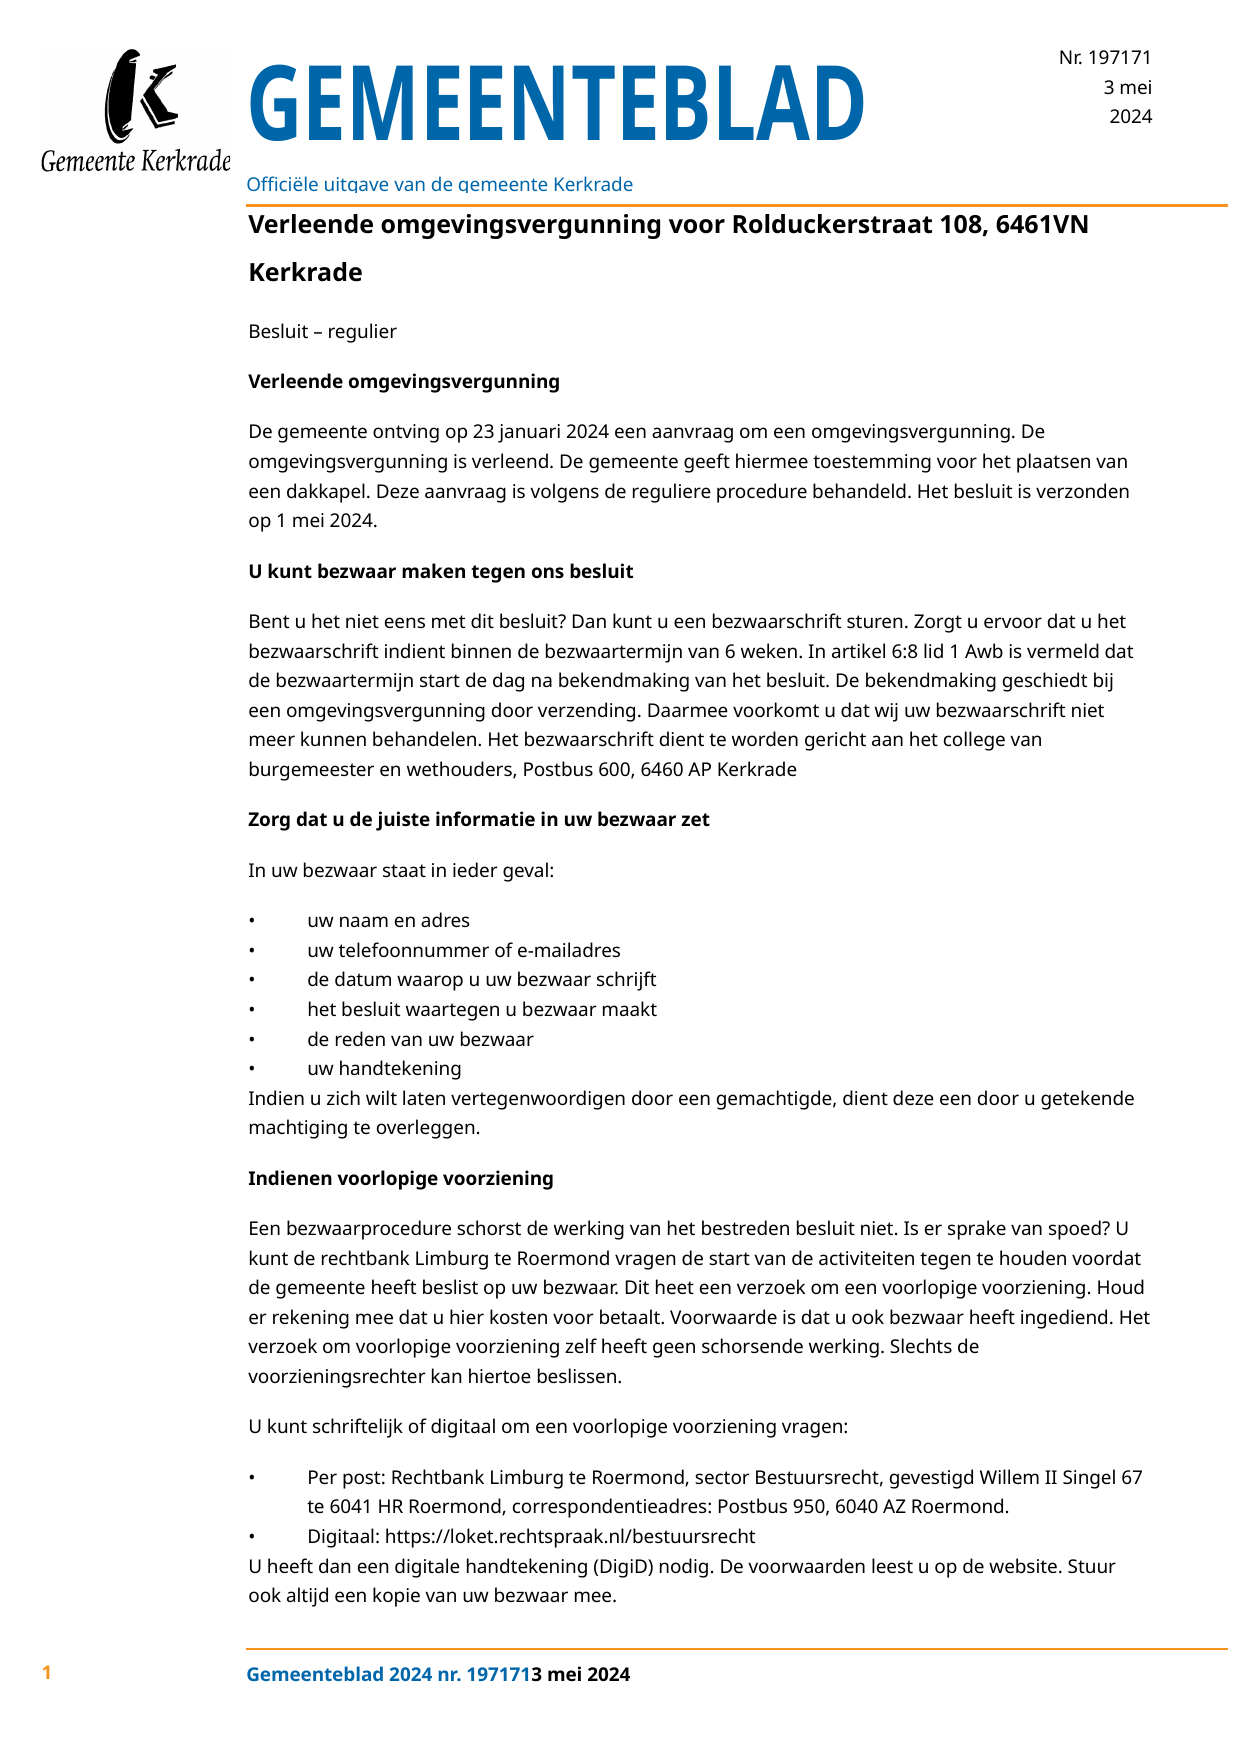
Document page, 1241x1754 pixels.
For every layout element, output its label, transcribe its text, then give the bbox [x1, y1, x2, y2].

text Indienen voorlopige voorziening [248, 1165, 1152, 1191]
text Besluit – regulier [248, 318, 1152, 344]
text Zorg dat u de juiste informatie in uw bezwaar zet [248, 807, 1152, 832]
text Een bezwaarprocedure schorst de werking van het bestreden besluit niet. Is er sprake van spoed? U kunt de rechtbank Limburg te Roermond vragen de start van de activiteiten tegen te houden voordat de gemeente heeft beslist op uw bezwaar. Dit heet een verzoek om een voorlopige voorziening. Houd er rekening mee dat u hier kosten voor betaalt. Voorwaarde is dat u ook bezwaar heeft ingediend. Het verzoek om voorlopige voorziening zelf heeft geen schorsende werking. Slechts de voorzieningsrechter kan hiertoe beslissen. [248, 1215, 1152, 1389]
text Bent u het niet eens met dit besluit? Dan kunt u een bezwaarschrift sturen. Zorgt u ervoor dat u het bezwaarschrift indient binnen de bezwaartermijn van 6 weken. In artikel 6:8 lid 1 Awb is vermeld dat de bezwaartermijn start de dag na bekendmaking van het besluit. De bekendmaking geschiedt bij een omgevingsvergunning door verzending. Daarmee voorkomt u dat wij uw bezwaarschrift niet meer kunnen behandelen. Het bezwaarschrift dient te worden gericht aan het college van burgemeester en wethouders, Postbus 600, 6460 AP Kerkrade [248, 608, 1152, 782]
list uw telefoonnummer of e-mailadres [248, 937, 1152, 963]
text Verleende omgevingsvergunning [248, 368, 1152, 394]
text Indien u zich wilt laten vertegenwoordigen door een gemachtigde, dient deze een door u getekende machtiging te overleggen. [248, 1085, 1152, 1140]
list Per post: Rechtbank Limburg te Roermond, sector Bestuursrecht, gevestigd Willem II Singel 67 te 6041 HR Roermond, correspondentieadres: Postbus 950, 6040 AZ Roermond. [248, 1464, 1152, 1519]
list uw handtekening [248, 1055, 1152, 1081]
list het besluit waartegen u bezwaar maakt [248, 996, 1152, 1022]
list Digitaal: https://loket.rechtspraak.nl/bestuursrecht [248, 1523, 1152, 1549]
text U heeft dan een digitale handtekening (DigiD) nodig. De voorwaarden leest u op de website. Stuur ook altijd een kopie van uw bezwaar mee. [248, 1553, 1152, 1608]
picture [41, 47, 231, 172]
text De gemeente ontving op 23 januari 2024 een aanvraag om een omgevingsvergunning. De omgevingsvergunning is verleend. De gemeente geeft hiermee toestemming voor het plaatsen van een dakkapel. Deze aanvraag is volgens de reguliere procedure behandeld. Het besluit is verzonden op 1 mei 2024. [248, 419, 1152, 533]
text In uw bezwaar staat in ieder geval: [248, 857, 1152, 883]
text Verleende omgevingsvergunning voor Rolduckerstraat 108, 6461VN Kerkrade [248, 207, 1152, 288]
text U kunt bezwaar maken tegen ons besluit [248, 558, 1152, 584]
text U kunt schriftelijk of digitaal om een voorlopige voorziening vragen: [248, 1414, 1152, 1439]
list de reden van uw bezwaar [248, 1026, 1152, 1052]
list uw naam en adres [248, 907, 1152, 933]
list de datum waarop u uw bezwaar schrijft [248, 967, 1152, 992]
